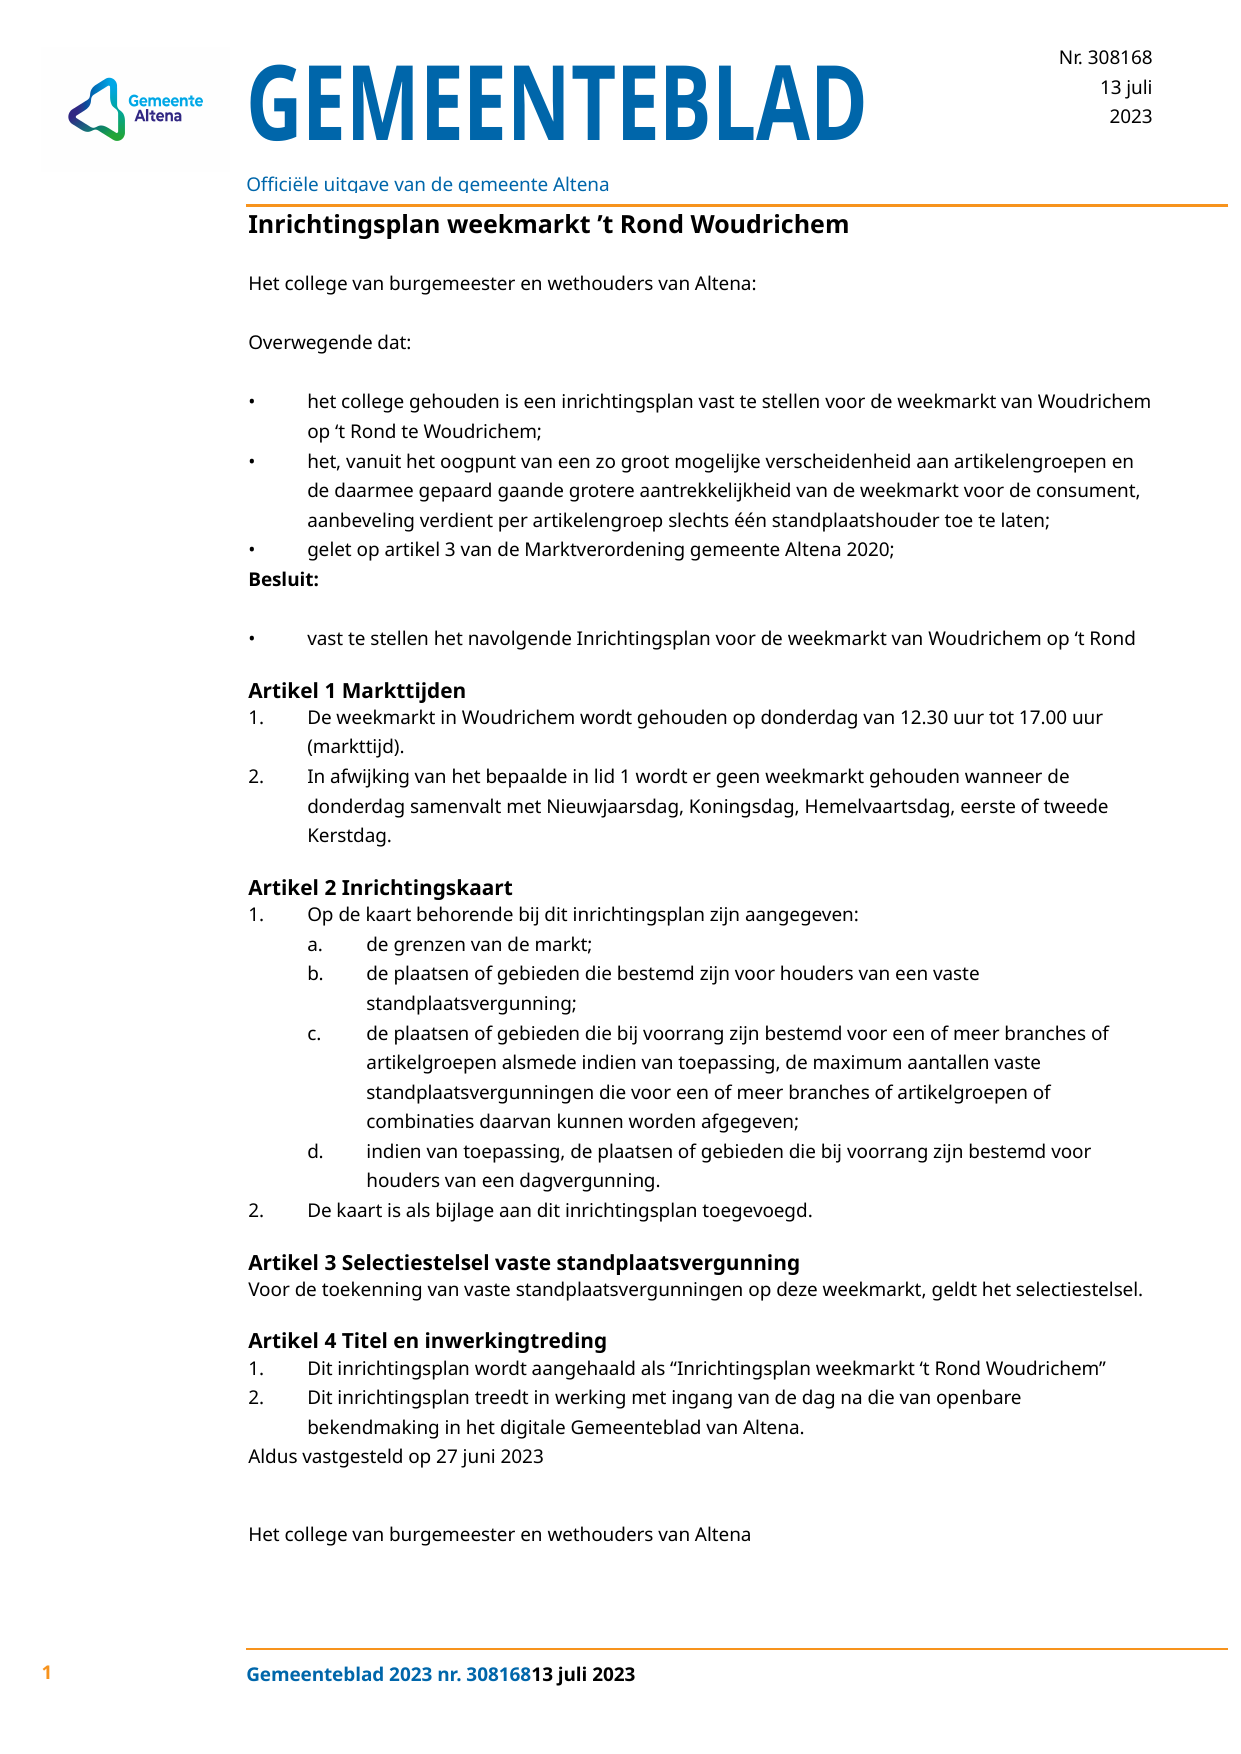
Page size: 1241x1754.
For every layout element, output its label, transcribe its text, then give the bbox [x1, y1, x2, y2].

list Dit inrichtingsplan wordt aangehaald als “Inrichtingsplan weekmarkt ‘t Rond Woudrichem” [248, 1355, 1152, 1381]
list vast te stellen het navolgende Inrichtingsplan voor de weekmarkt van Woudrichem op ‘t Rond [248, 625, 1152, 651]
list de grenzen van de markt; [307, 931, 1152, 957]
list indien van toepassing, de plaatsen of gebieden die bij voorrang zijn bestemd voor houders van een dagvergunning. [307, 1138, 1152, 1193]
text Het college van burgemeester en wethouders van Altena [248, 1521, 1152, 1547]
text Inrichtingsplan weekmarkt ’t Rond Woudrichem [248, 207, 1152, 241]
list de plaatsen of gebieden die bij voorrang zijn bestemd voor een of meer branches of artikelgroepen alsmede indien van toepassing, de maximum aantallen vaste standplaatsvergunningen die voor een of meer branches of artikelgroepen of combinaties daarvan kunnen worden afgegeven; [307, 1020, 1152, 1134]
list De weekmarkt in Woudrichem wordt gehouden op donderdag van 12.30 uur tot 17.00 uur (markttijd). [248, 704, 1152, 759]
text Aldus vastgesteld op 27 juni 2023 [248, 1444, 1152, 1469]
list Op de kaart behorende bij dit inrichtingsplan zijn aangegeven: [248, 901, 1152, 927]
text Voor de toekenning van vaste standplaatsvergunningen op deze weekmarkt, geldt het selectiestelsel. [248, 1276, 1152, 1302]
text Artikel 1 Markttijden [248, 676, 1152, 704]
list het college gehouden is een inrichtingsplan vast te stellen voor de weekmarkt van Woudrichem op ‘t Rond te Woudrichem; [248, 389, 1152, 444]
text Besluit: [248, 566, 1152, 592]
list de plaatsen of gebieden die bestemd zijn voor houders van een vaste standplaatsvergunning; [307, 961, 1152, 1016]
text Artikel 3 Selectiestelsel vaste standplaatsvergunning [248, 1248, 1152, 1276]
text Overwegende dat: [248, 329, 1152, 355]
text Artikel 2 Inrichtingskaart [248, 873, 1152, 901]
text Het college van burgemeester en wethouders van Altena: [248, 270, 1152, 296]
list het, vanuit het oogpunt van een zo groot mogelijke verscheidenheid aan artikelengroepen en de daarmee gepaard gaande grotere aantrekkelijkheid van de weekmarkt voor de consument, aanbeveling verdient per artikelengroep slechts één standplaatshouder toe te laten; [248, 448, 1152, 533]
list De kaart is als bijlage aan dit inrichtingsplan toegevoegd. [248, 1197, 1152, 1223]
picture [41, 47, 231, 172]
text Artikel 4 Titel en inwerkingtreding [248, 1326, 1152, 1355]
list Dit inrichtingsplan treedt in werking met ingang van de dag na die van openbare bekendmaking in het digitale Gemeenteblad van Altena. [248, 1384, 1152, 1440]
list gelet op artikel 3 van de Marktverordening gemeente Altena 2020; [248, 537, 1152, 562]
list In afwijking van het bepaalde in lid 1 wordt er geen weekmarkt gehouden wanneer de donderdag samenvalt met Nieuwjaarsdag, Koningsdag, Hemelvaartsdag, eerste of tweede Kerstdag. [248, 763, 1152, 848]
